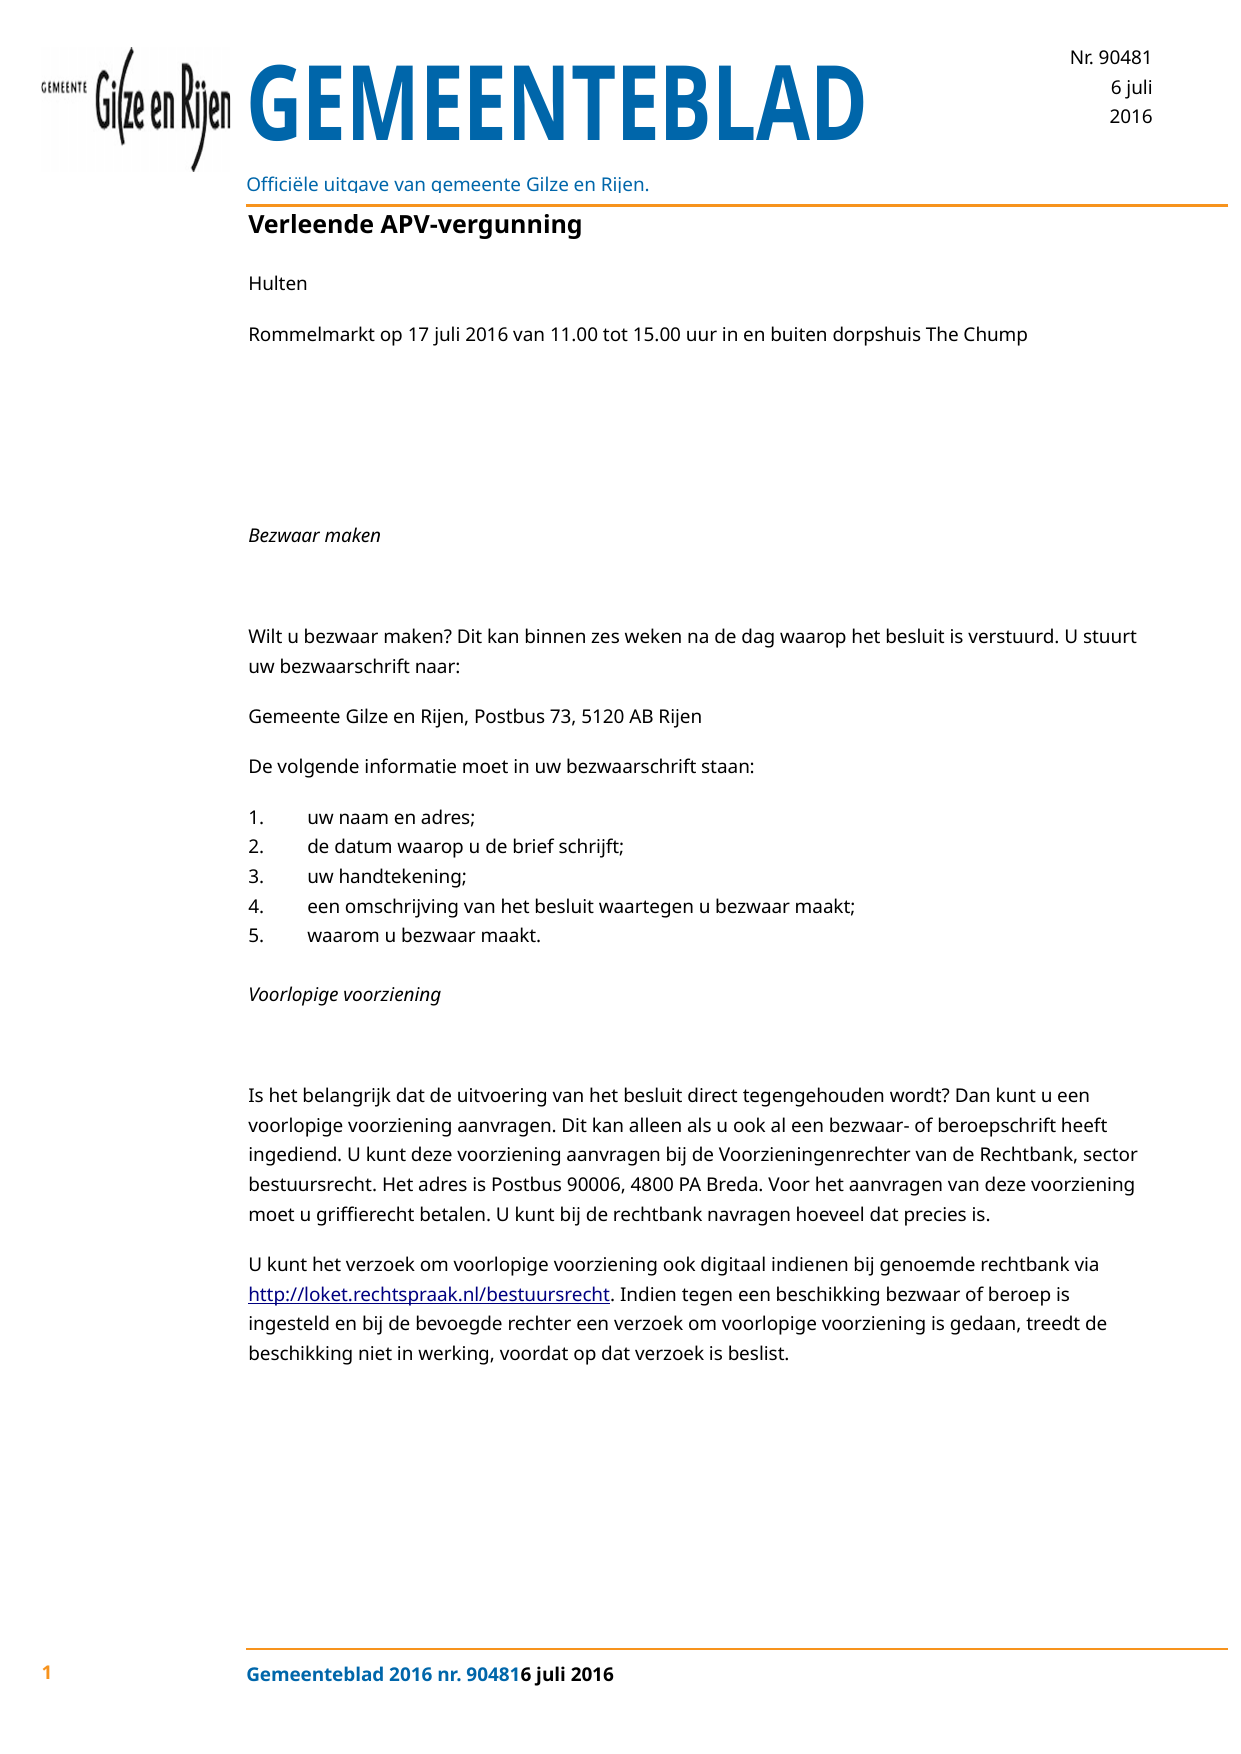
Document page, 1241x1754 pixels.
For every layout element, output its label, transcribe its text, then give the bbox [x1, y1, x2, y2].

text De volgende informatie moet in uw bezwaarschrift staan: [248, 754, 1152, 779]
text Wilt u bezwaar maken? Dit kan binnen zes weken na de dag waarop het besluit is verstuurd. U stuurt uw bezwaarschrift naar: [248, 623, 1152, 678]
text Is het belangrijk dat de uitvoering van het besluit direct tegengehouden wordt? Dan kunt u een voorlopige voorziening aanvragen. Dit kan alleen als u ook al een bezwaar- of beroepschrift heeft ingediend. U kunt deze voorziening aanvragen bij de Voorzieningenrechter van de Rechtbank, sector bestuursrecht. Het adres is Postbus 90006, 4800 PA Breda. Voor het aanvragen van deze voorziening moet u griffierecht betalen. U kunt bij de rechtbank navragen hoeveel dat precies is. [248, 1082, 1152, 1226]
list een omschrijving van het besluit waartegen u bezwaar maakt; [248, 893, 1152, 918]
list waarom u bezwaar maakt. [248, 922, 1152, 948]
text U kunt het verzoek om voorlopige voorziening ook digitaal indienen bij genoemde rechtbank via http://loket.rechtspraak.nl/bestuursrecht. Indien tegen een beschikking bezwaar of beroep is ingesteld en bij de bevoegde rechter een verzoek om voorlopige voorziening is gedaan, treedt de beschikking niet in werking, voordat op dat verzoek is beslist. [248, 1251, 1152, 1366]
list de datum waarop u de brief schrijft; [248, 834, 1152, 859]
text Gemeente Gilze en Rijen, Postbus 73, 5120 AB Rijen [248, 703, 1152, 729]
picture [41, 47, 231, 172]
text Voorlopige voorziening [248, 982, 1152, 1007]
text Bezwaar maken [248, 522, 1152, 548]
text Rommelmarkt op 17 juli 2016 van 11.00 tot 15.00 uur in en buiten dorpshuis The Chump [248, 321, 1152, 346]
list uw naam en adres; [248, 804, 1152, 830]
text Hulten [248, 270, 1152, 296]
text Verleende APV-vergunning [248, 207, 1152, 241]
list uw handtekening; [248, 863, 1152, 889]
